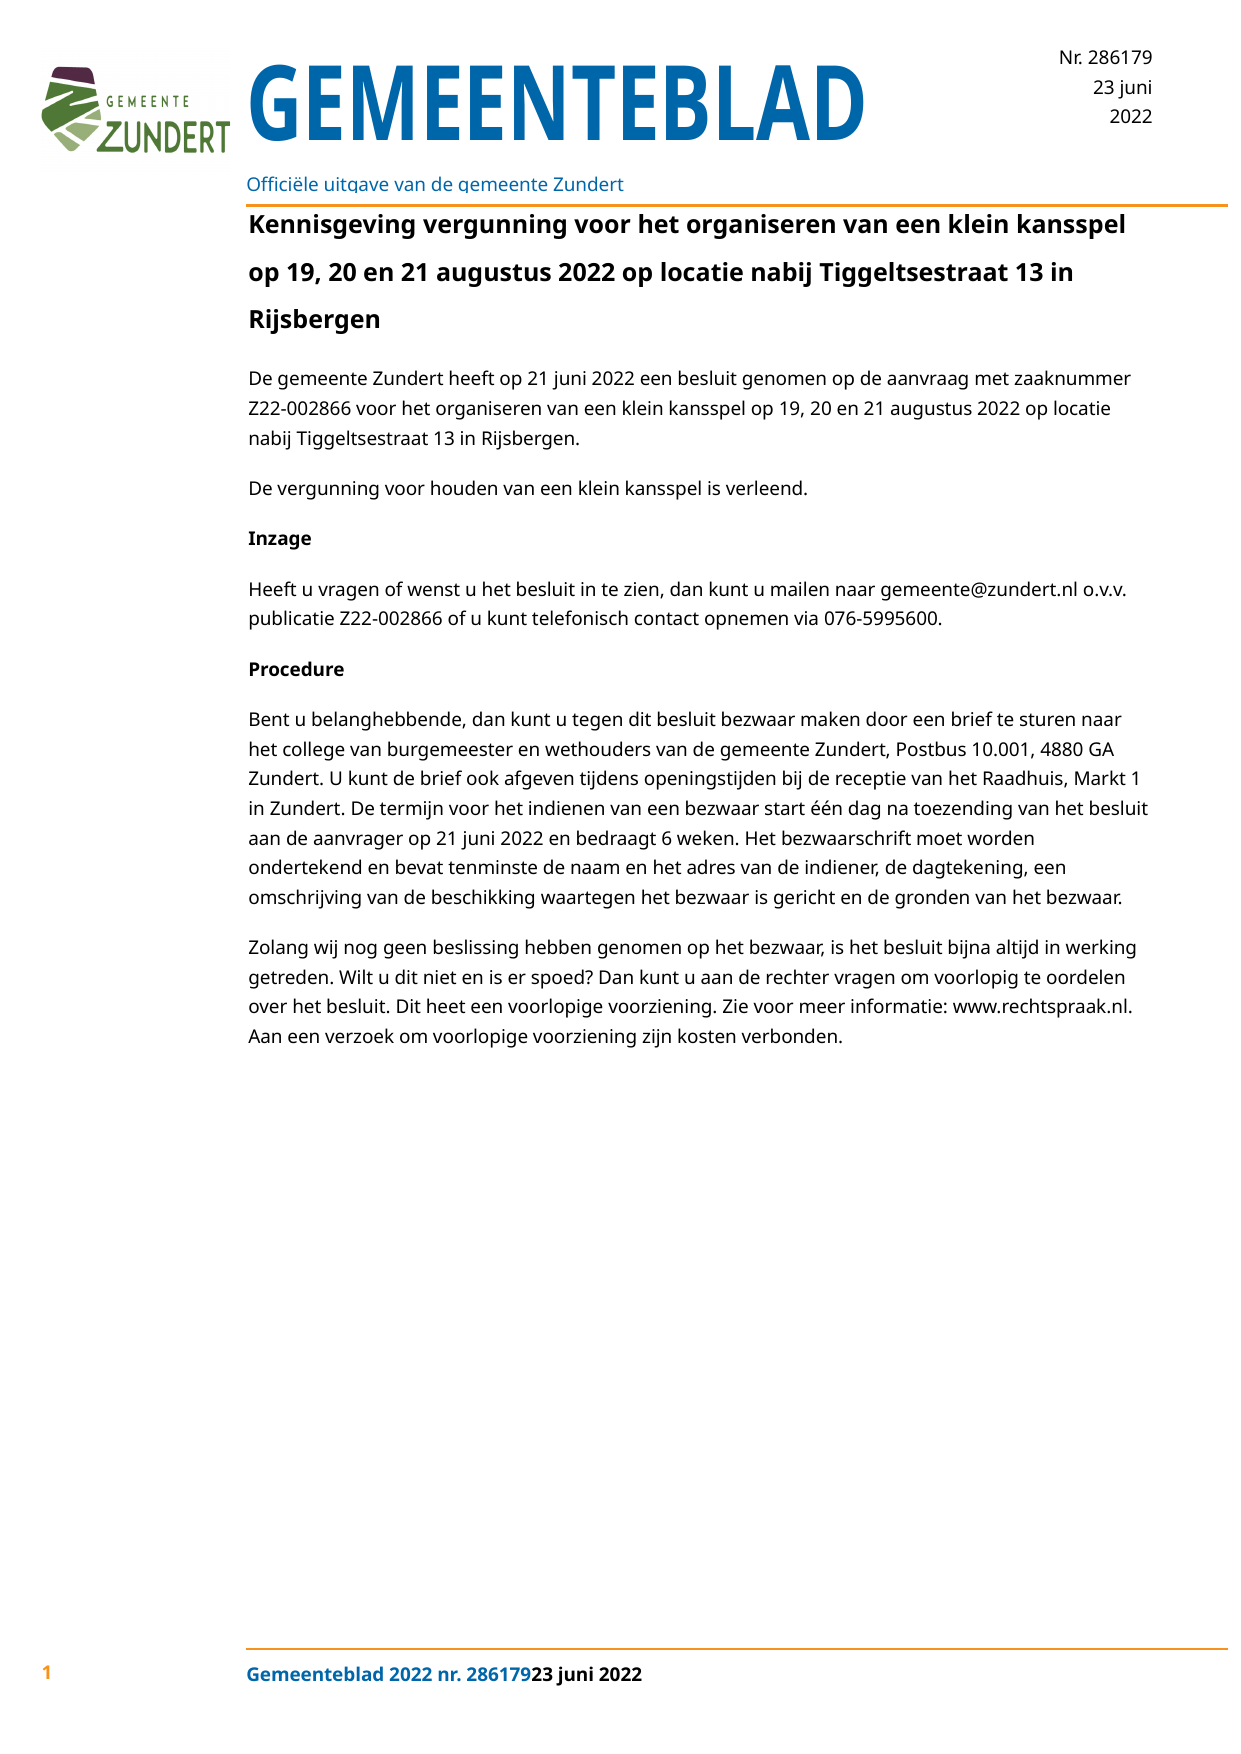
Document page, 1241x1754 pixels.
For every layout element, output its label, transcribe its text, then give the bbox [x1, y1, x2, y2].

text De vergunning voor houden van een klein kansspel is verleend. [248, 475, 1152, 501]
text Heeft u vragen of wenst u het besluit in te zien, dan kunt u mailen naar gemeente@zundert.nl o.v.v. publicatie Z22-002866 of u kunt telefonisch contact opnemen via 076-5995600. [248, 576, 1152, 631]
picture [41, 47, 231, 172]
text Inzage [248, 526, 1152, 551]
text Bent u belanghebbende, dan kunt u tegen dit besluit bezwaar maken door een brief te sturen naar het college van burgemeester en wethouders van de gemeente Zundert, Postbus 10.001, 4880 GA Zundert. U kunt de brief ook afgeven tijdens openingstijden bij de receptie van het Raadhuis, Markt 1 in Zundert. De termijn voor het indienen van een bezwaar start één dag na toezending van het besluit aan de aanvrager op 21 juni 2022 en bedraagt 6 weken. Het bezwaarschrift moet worden ondertekend en bevat tenminste de naam en het adres van de indiener, de dagtekening, een omschrijving van de beschikking waartegen het bezwaar is gericht en de gronden van het bezwaar. [248, 706, 1152, 909]
text Kennisgeving vergunning voor het organiseren van een klein kansspel op 19, 20 en 21 augustus 2022 op locatie nabij Tiggeltsestraat 13 in Rijsbergen [248, 207, 1152, 336]
text Zolang wij nog geen beslissing hebben genomen op het bezwaar, is het besluit bijna altijd in werking getreden. Wilt u dit niet en is er spoed? Dan kunt u aan de rechter vragen om voorlopig te oordelen over het besluit. Dit heet een voorlopige voorziening. Zie voor meer informatie: www.rechtspraak.nl. Aan een verzoek om voorlopige voorziening zijn kosten verbonden. [248, 934, 1152, 1049]
text Procedure [248, 656, 1152, 682]
text De gemeente Zundert heeft op 21 juni 2022 een besluit genomen op de aanvraag met zaaknummer Z22-002866 voor het organiseren van een klein kansspel op 19, 20 en 21 augustus 2022 op locatie nabij Tiggeltsestraat 13 in Rijsbergen. [248, 366, 1152, 450]
